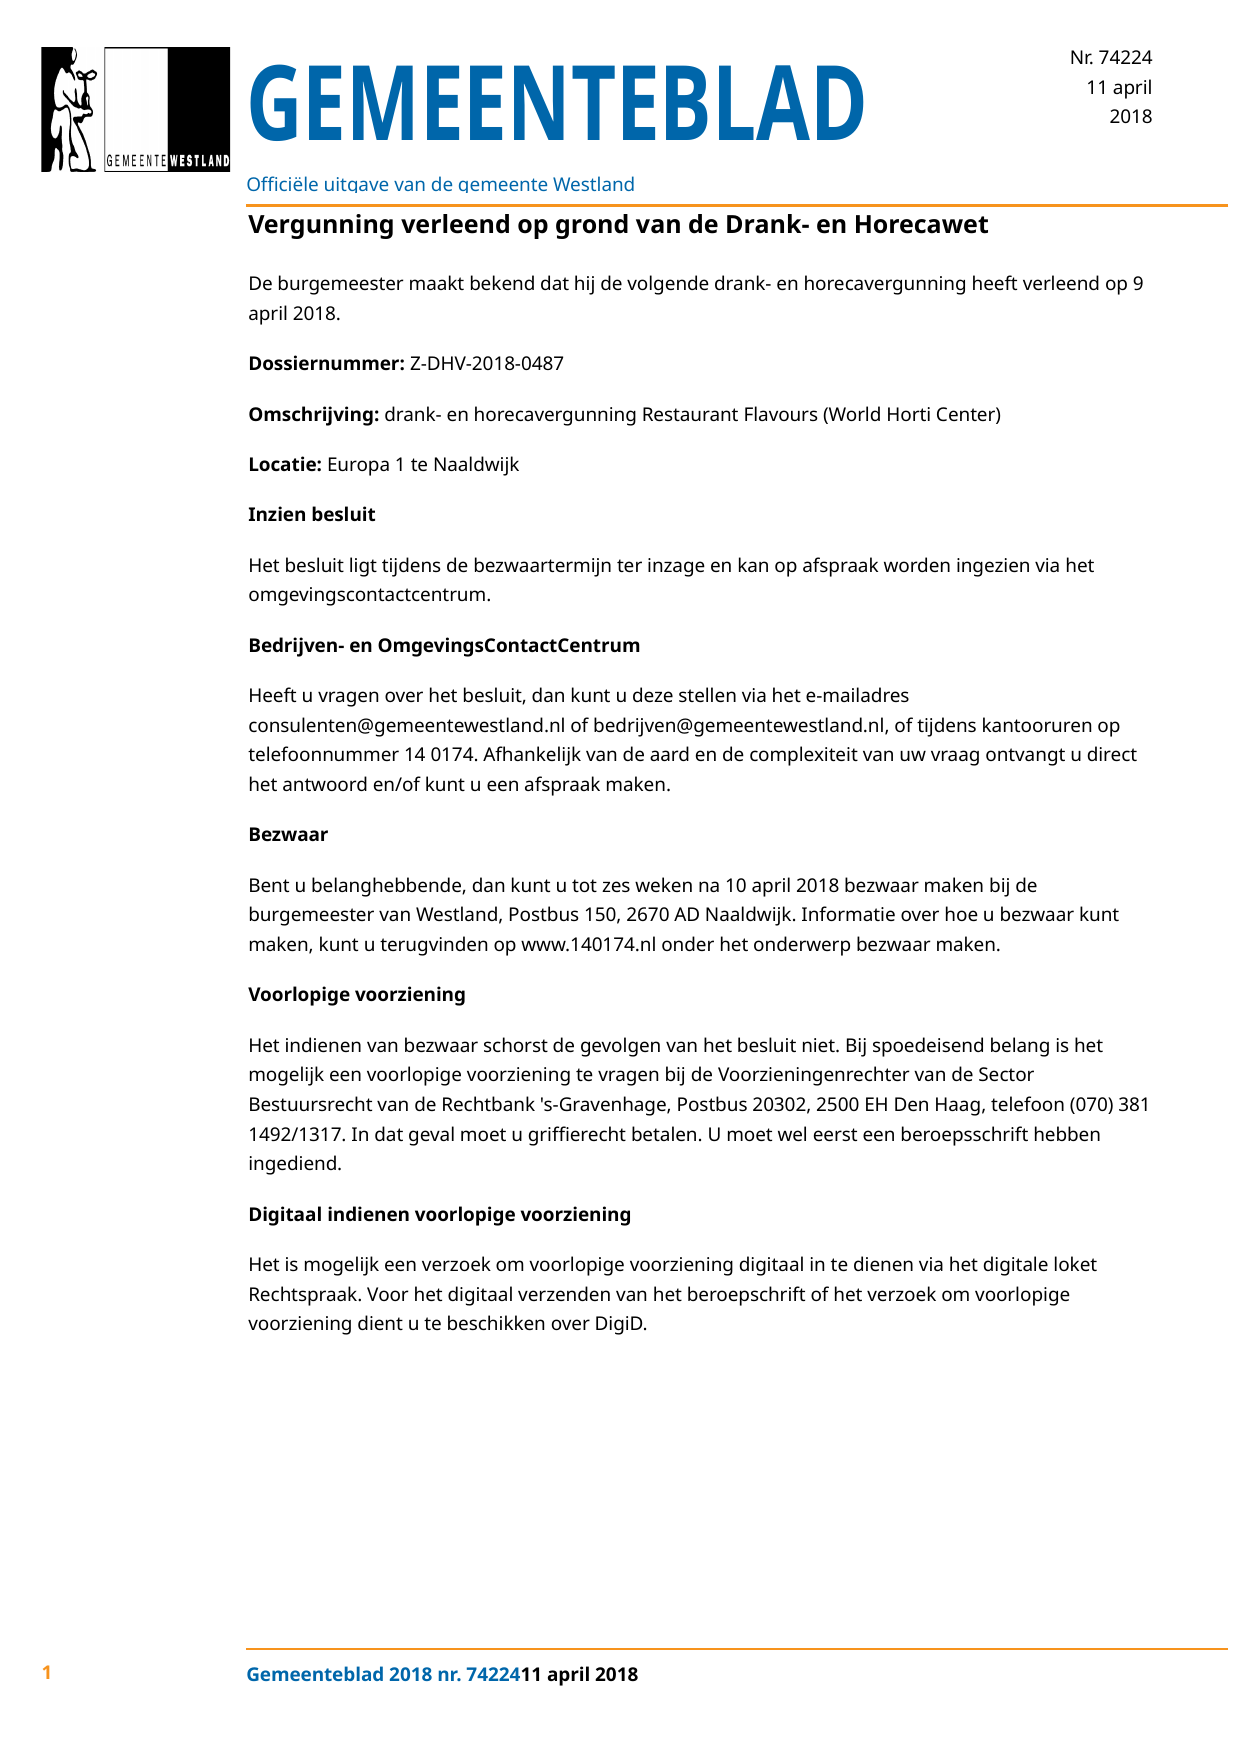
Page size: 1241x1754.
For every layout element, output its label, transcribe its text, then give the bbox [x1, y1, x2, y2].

text Het indienen van bezwaar schorst de gevolgen van het besluit niet. Bij spoedeisend belang is het mogelijk een voorlopige voorziening te vragen bij de Voorzieningenrechter van de Sector Bestuursrecht van de Rechtbank 's-Gravenhage, Postbus 20302, 2500 EH Den Haag, telefoon (070) 381 1492/1317. In dat geval moet u griffierecht betalen. U moet wel eerst een beroepsschrift hebben ingediend. [248, 1032, 1152, 1176]
text Heeft u vragen over het besluit, dan kunt u deze stellen via het e-mailadres consulenten@gemeentewestland.nl of bedrijven@gemeentewestland.nl, of tijdens kantooruren op telefoonnummer 14 0174. Afhankelijk van de aard en de complexiteit van uw vraag ontvangt u direct het antwoord en/of kunt u een afspraak maken. [248, 682, 1152, 797]
text De burgemeester maakt bekend dat hij de volgende drank- en horecavergunning heeft verleend op 9 april 2018. [248, 270, 1152, 326]
text Dossiernummer: Z-DHV-2018-0487 [248, 350, 1152, 376]
text Het besluit ligt tijdens de bezwaartermijn ter inzage en kan op afspraak worden ingezien via het omgevingscontactcentrum. [248, 552, 1152, 607]
text Voorlopige voorziening [248, 982, 1152, 1007]
picture [41, 47, 231, 172]
text Locatie: Europa 1 te Naaldwijk [248, 451, 1152, 477]
text Vergunning verleend op grond van de Drank- en Horecawet [248, 207, 1152, 241]
text Bent u belanghebbende, dan kunt u tot zes weken na 10 april 2018 bezwaar maken bij de burgemeester van Westland, Postbus 150, 2670 AD Naaldwijk. Informatie over hoe u bezwaar kunt maken, kunt u terugvinden op www.140174.nl onder het onderwerp bezwaar maken. [248, 872, 1152, 957]
text Bedrijven- en OmgevingsContactCentrum [248, 632, 1152, 658]
text Omschrijving: drank- en horecavergunning Restaurant Flavours (World Horti Center) [248, 401, 1152, 426]
text Digitaal indienen voorlopige voorziening [248, 1201, 1152, 1226]
text Het is mogelijk een verzoek om voorlopige voorziening digitaal in te dienen via het digitale loket Rechtspraak. Voor het digitaal verzenden van het beroepschrift of het verzoek om voorlopige voorziening dient u te beschikken over DigiD. [248, 1251, 1152, 1336]
text Inzien besluit [248, 502, 1152, 527]
text Bezwaar [248, 822, 1152, 847]
